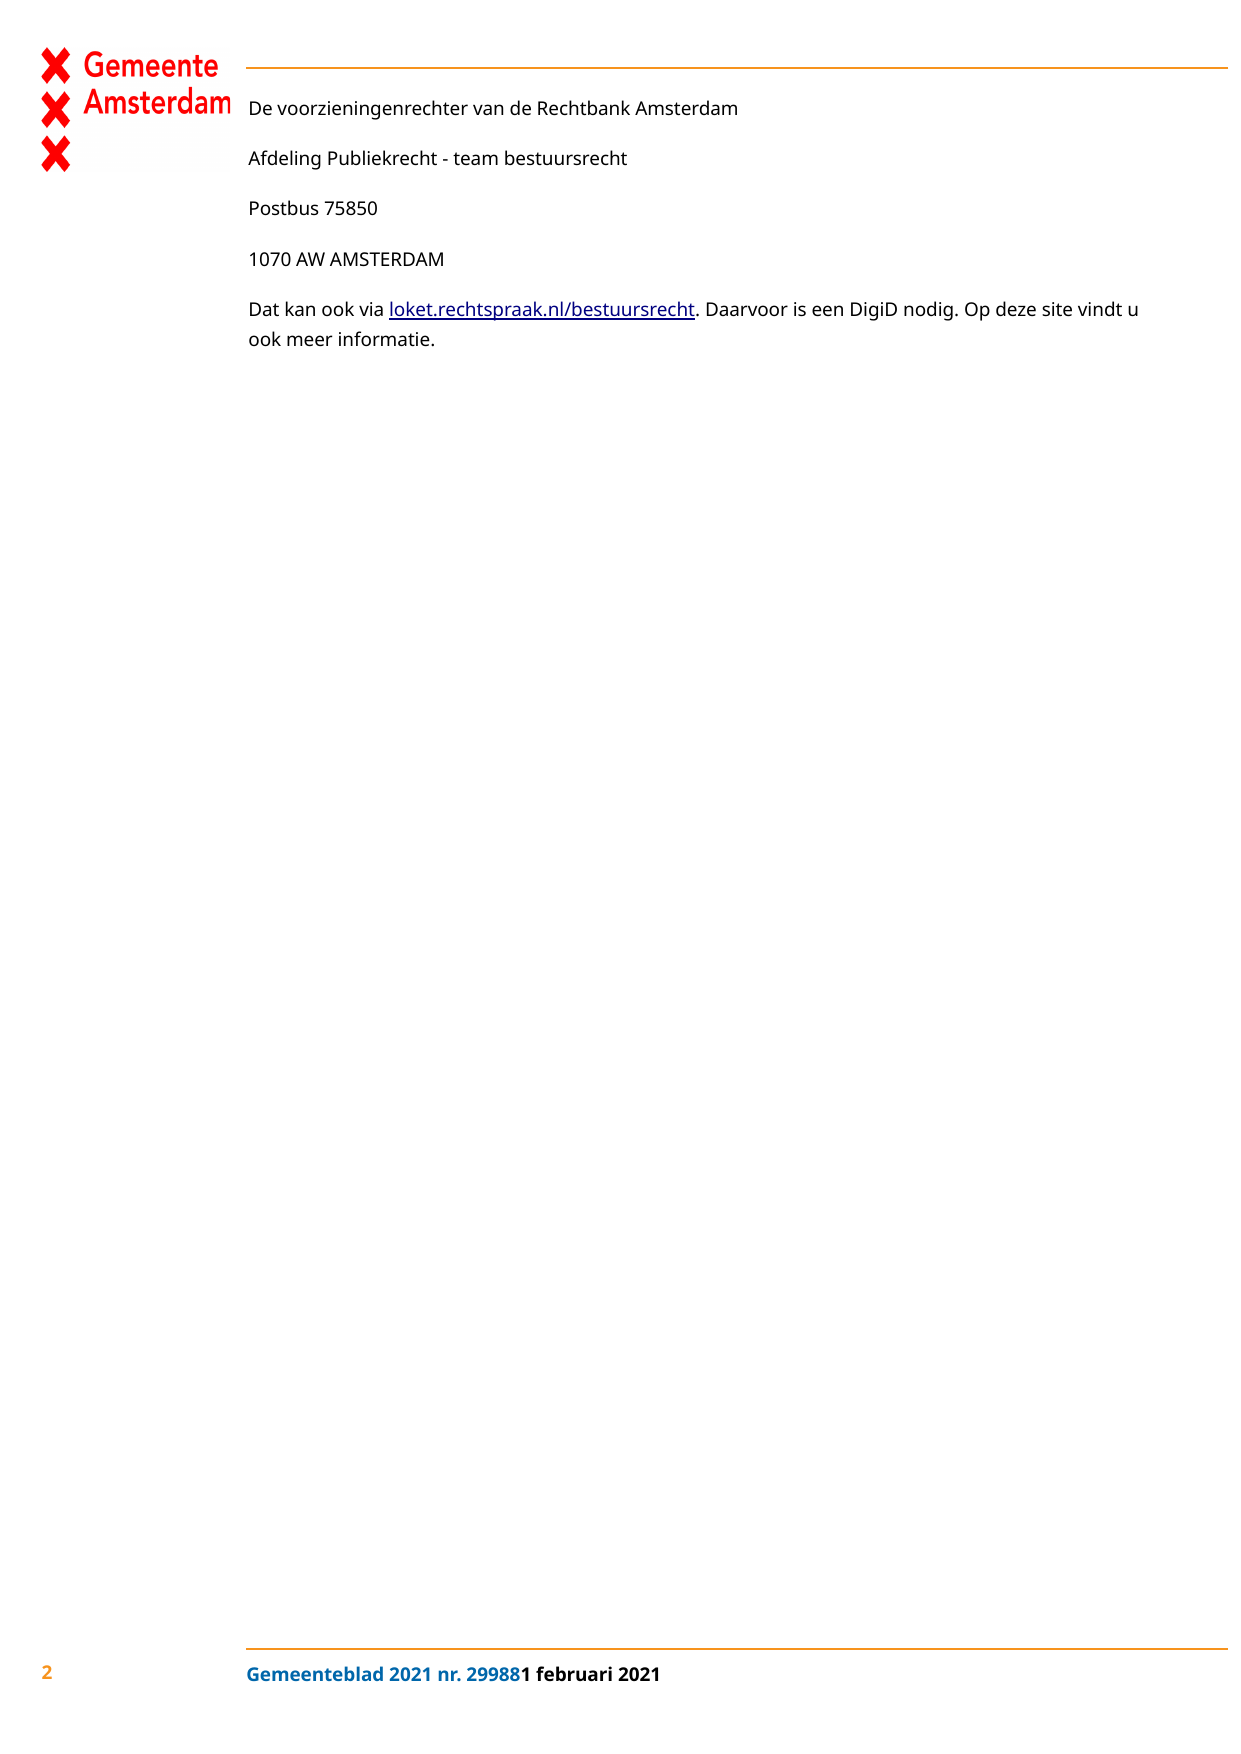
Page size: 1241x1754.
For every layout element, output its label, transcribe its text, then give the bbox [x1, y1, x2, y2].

text Dat kan ook via loket.rechtspraak.nl/bestuursrecht. Daarvoor is een DigiD nodig. Op deze site vindt u ook meer informatie. [248, 296, 1152, 352]
text De voorzieningenrechter van de Rechtbank Amsterdam [248, 95, 1152, 121]
text 1070 AW AMSTERDAM [248, 246, 1152, 272]
picture [41, 47, 231, 172]
text Afdeling Publiekrecht - team bestuursrecht [248, 145, 1152, 171]
text Postbus 75850 [248, 196, 1152, 221]
